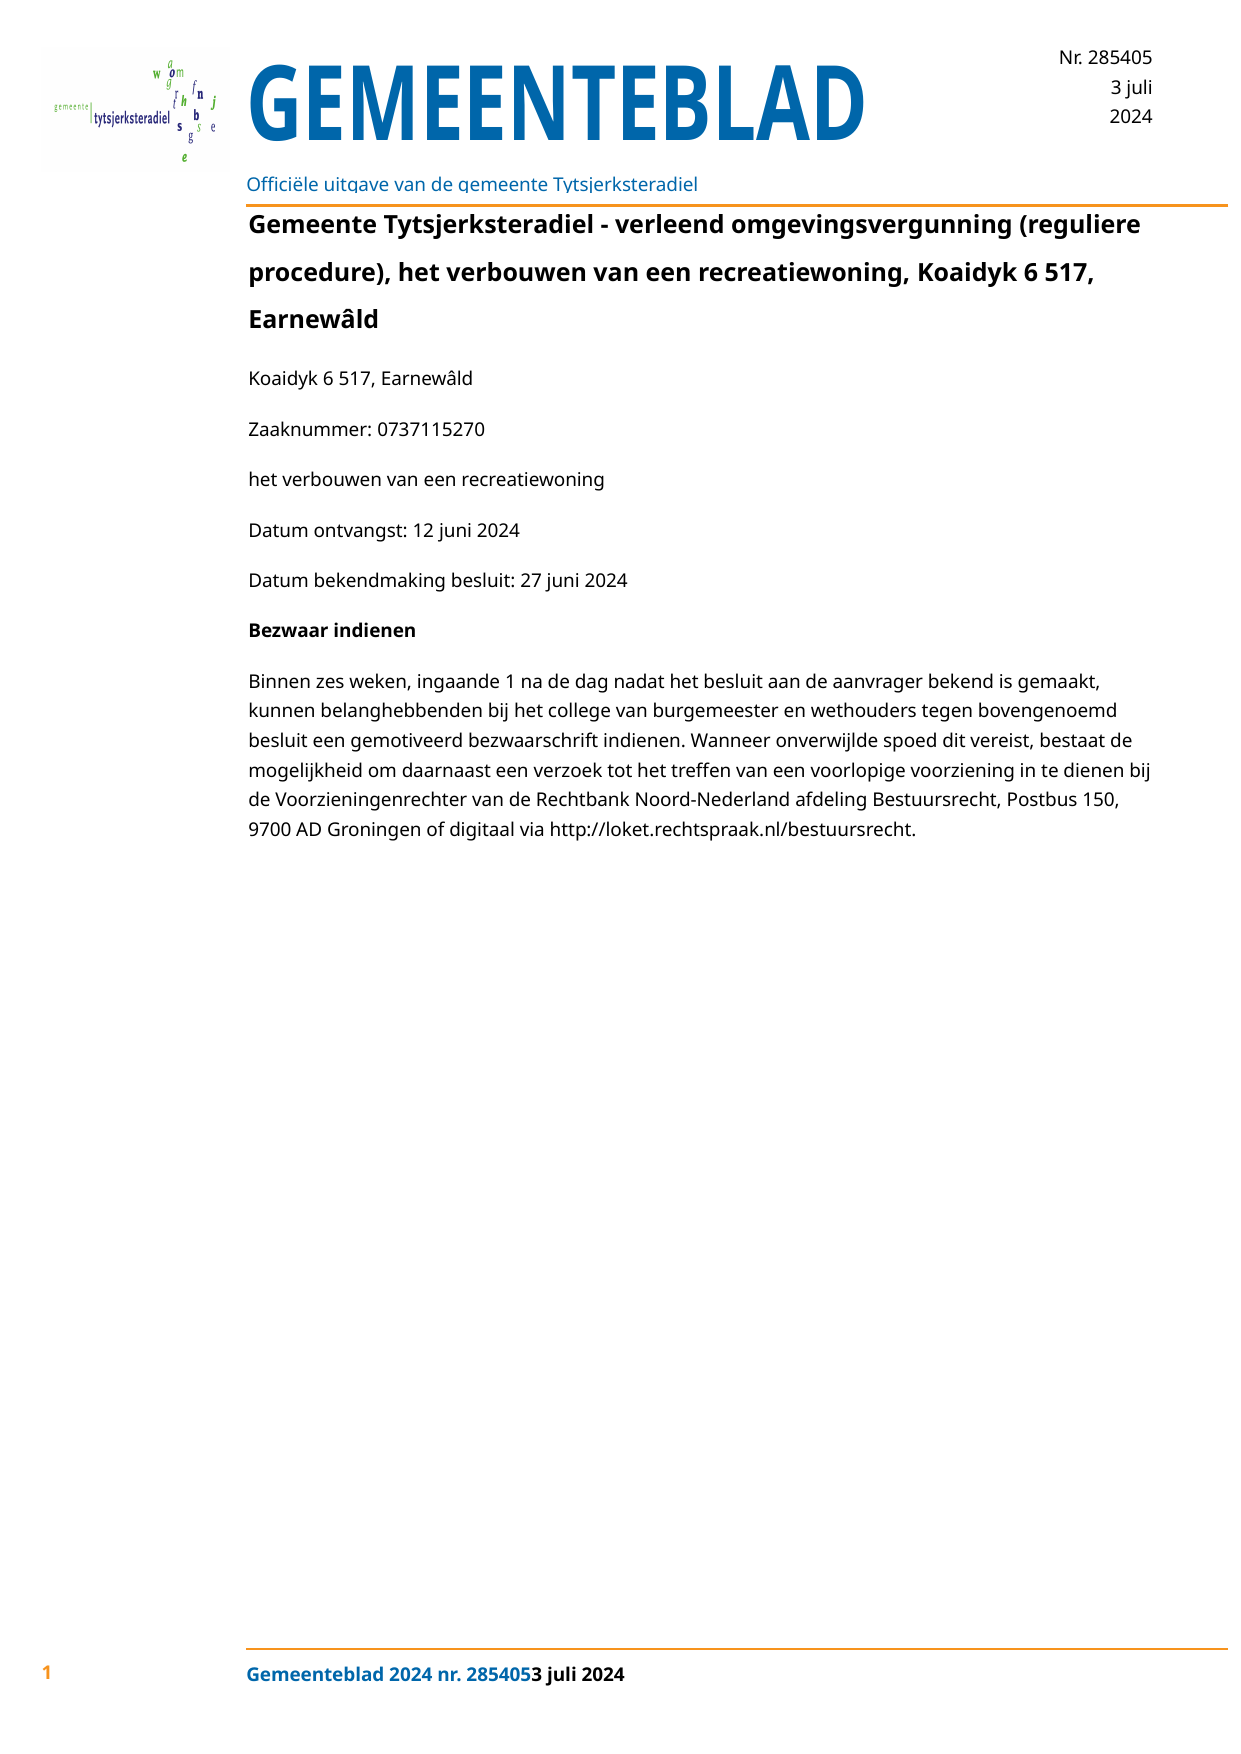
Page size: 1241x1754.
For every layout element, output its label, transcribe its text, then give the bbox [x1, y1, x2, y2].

picture [41, 47, 231, 172]
text Datum ontvangst: 12 juni 2024 [248, 517, 1152, 542]
text Gemeente Tytsjerksteradiel - verleend omgevingsvergunning (reguliere procedure), het verbouwen van een recreatiewoning, Koaidyk 6 517, Earnewâld [248, 207, 1152, 336]
text het verbouwen van een recreatiewoning [248, 466, 1152, 492]
text Koaidyk 6 517, Earnewâld [248, 366, 1152, 391]
text Datum bekendmaking besluit: 27 juni 2024 [248, 567, 1152, 593]
text Zaaknummer: 0737115270 [248, 416, 1152, 442]
text Bezwaar indienen [248, 618, 1152, 643]
text Binnen zes weken, ingaande 1 na de dag nadat het besluit aan de aanvrager bekend is gemaakt, kunnen belanghebbenden bij het college van burgemeester en wethouders tegen bovengenoemd besluit een gemotiveerd bezwaarschrift indienen. Wanneer onverwijlde spoed dit vereist, bestaat de mogelijkheid om daarnaast een verzoek tot het treffen van een voorlopige voorziening in te dienen bij de Voorzieningenrechter van de Rechtbank Noord-Nederland afdeling Bestuursrecht, Postbus 150, 9700 AD Groningen of digitaal via http://loket.rechtspraak.nl/bestuursrecht. [248, 668, 1152, 842]
